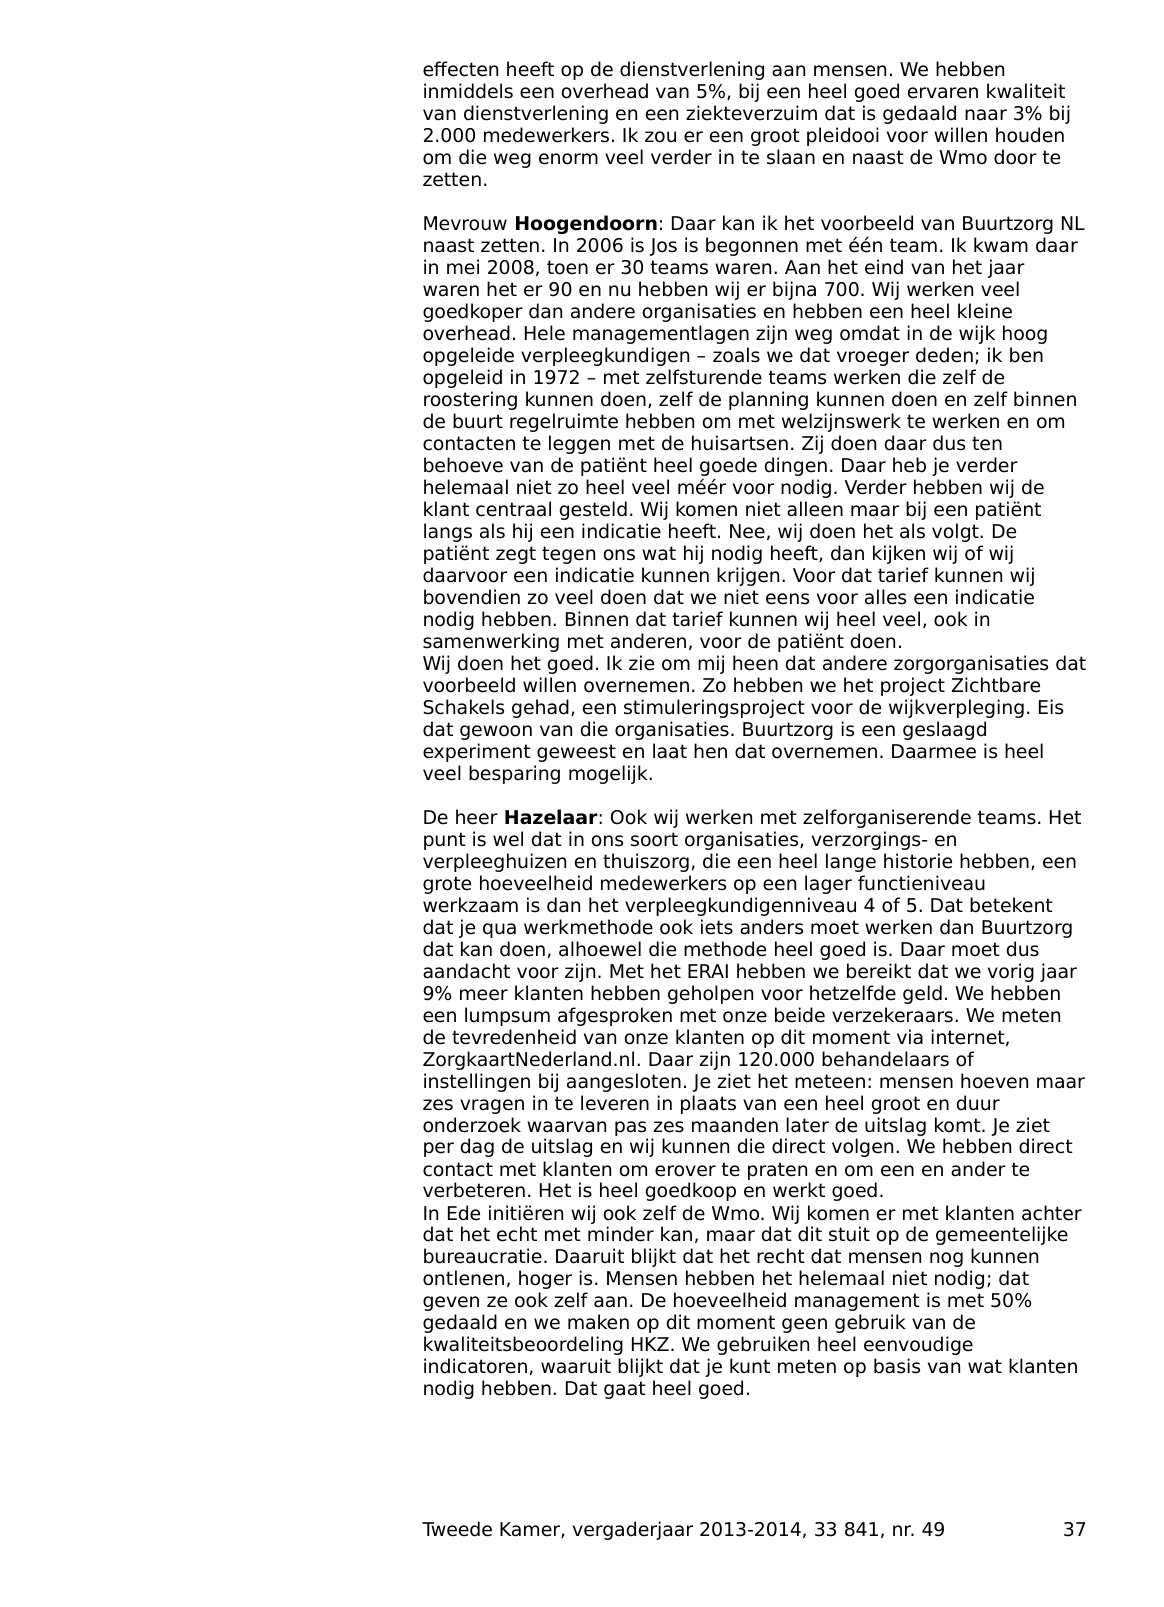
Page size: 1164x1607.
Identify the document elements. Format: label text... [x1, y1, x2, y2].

text Wij doen het goed. Ik zie om mij heen dat andere zorgorganisaties dat voorbeeld willen overnemen. Zo hebben we het project Zichtbare Schakels gehad, een stimuleringsproject voor de wijkverpleging. Eis dat gewoon van die organisaties. Buurtzorg is een geslaagd experiment geweest en laat hen dat overnemen. Daarmee is heel veel besparing mogelijk. [422, 653, 1087, 784]
text In Ede initiëren wij ook zelf de Wmo. Wij komen er met klanten achter dat het echt met minder kan, maar dat dit stuit op de gemeentelijke bureaucratie. Daaruit blijkt dat het recht dat mensen nog kunnen ontlenen, hoger is. Mensen hebben het helemaal niet nodig; dat geven ze ook zelf aan. De hoeveelheid management is met 50% gedaald en we maken op dit moment geen gebruik van de kwaliteitsbeoordeling HKZ. We gebruiken heel eenvoudige indicatoren, waaruit blijkt dat je kunt meten op basis van wat klanten nodig hebben. Dat gaat heel goed. [422, 1202, 1087, 1400]
text De heer Hazelaar: Ook wij werken met zelforganiserende teams. Het punt is wel dat in ons soort organisaties, verzorgings- en verpleeghuizen en thuiszorg, die een heel lange historie hebben, een grote hoeveelheid medewerkers op een lager functieniveau werkzaam is dan het verpleegkundigenniveau 4 of 5. Dat betekent dat je qua werkmethode ook iets anders moet werken dan Buurtzorg dat kan doen, alhoewel die methode heel goed is. Daar moet dus aandacht voor zijn. Met het ERAI hebben we bereikt dat we vorig jaar 9% meer klanten hebben geholpen voor hetzelfde geld. We hebben een lumpsum afgesproken met onze beide verzekeraars. We meten de tevredenheid van onze klanten op dit moment via internet, ZorgkaartNederland.nl. Daar zijn 120.000 behandelaars of instellingen bij aangesloten. Je ziet het meteen: mensen hoeven maar zes vragen in te leveren in plaats van een heel groot en duur onderzoek waarvan pas zes maanden later de uitslag komt. Je ziet per dag de uitslag en wij kunnen die direct volgen. We hebben direct contact met klanten om erover te praten en om een en ander te verbeteren. Het is heel goedkoop en werkt goed. [422, 807, 1087, 1202]
text Mevrouw Hoogendoorn: Daar kan ik het voorbeeld van Buurtzorg NL naast zetten. In 2006 is Jos is begonnen met één team. Ik kwam daar in mei 2008, toen er 30 teams waren. Aan het eind van het jaar waren het er 90 en nu hebben wij er bijna 700. Wij werken veel goedkoper dan andere organisaties en hebben een heel kleine overhead. Hele managementlagen zijn weg omdat in de wijk hoog opgeleide verpleegkundigen – zoals we dat vroeger deden; ik ben opgeleid in 1972 – met zelfsturende teams werken die zelf de roostering kunnen doen, zelf de planning kunnen doen en zelf binnen de buurt regelruimte hebben om met welzijnswerk te werken en om contacten te leggen met de huisartsen. Zij doen daar dus ten behoeve van de patiënt heel goede dingen. Daar heb je verder helemaal niet zo heel veel méér voor nodig. Verder hebben wij de klant centraal gesteld. Wij komen niet alleen maar bij een patiënt langs als hij een indicatie heeft. Nee, wij doen het als volgt. De patiënt zegt tegen ons wat hij nodig heeft, dan kijken wij of wij daarvoor een indicatie kunnen krijgen. Voor dat tarief kunnen wij bovendien zo veel doen dat we niet eens voor alles een indicatie nodig hebben. Binnen dat tarief kunnen wij heel veel, ook in samenwerking met anderen, voor de patiënt doen. [422, 213, 1087, 653]
text effecten heeft op de dienstverlening aan mensen. We hebben inmiddels een overhead van 5%, bij een heel goed ervaren kwaliteit van dienstverlening en een ziekteverzuim dat is gedaald naar 3% bij 2.000 medewerkers. Ik zou er een groot pleidooi voor willen houden om die weg enorm veel verder in te slaan en naast de Wmo door te zetten. [422, 59, 1087, 191]
